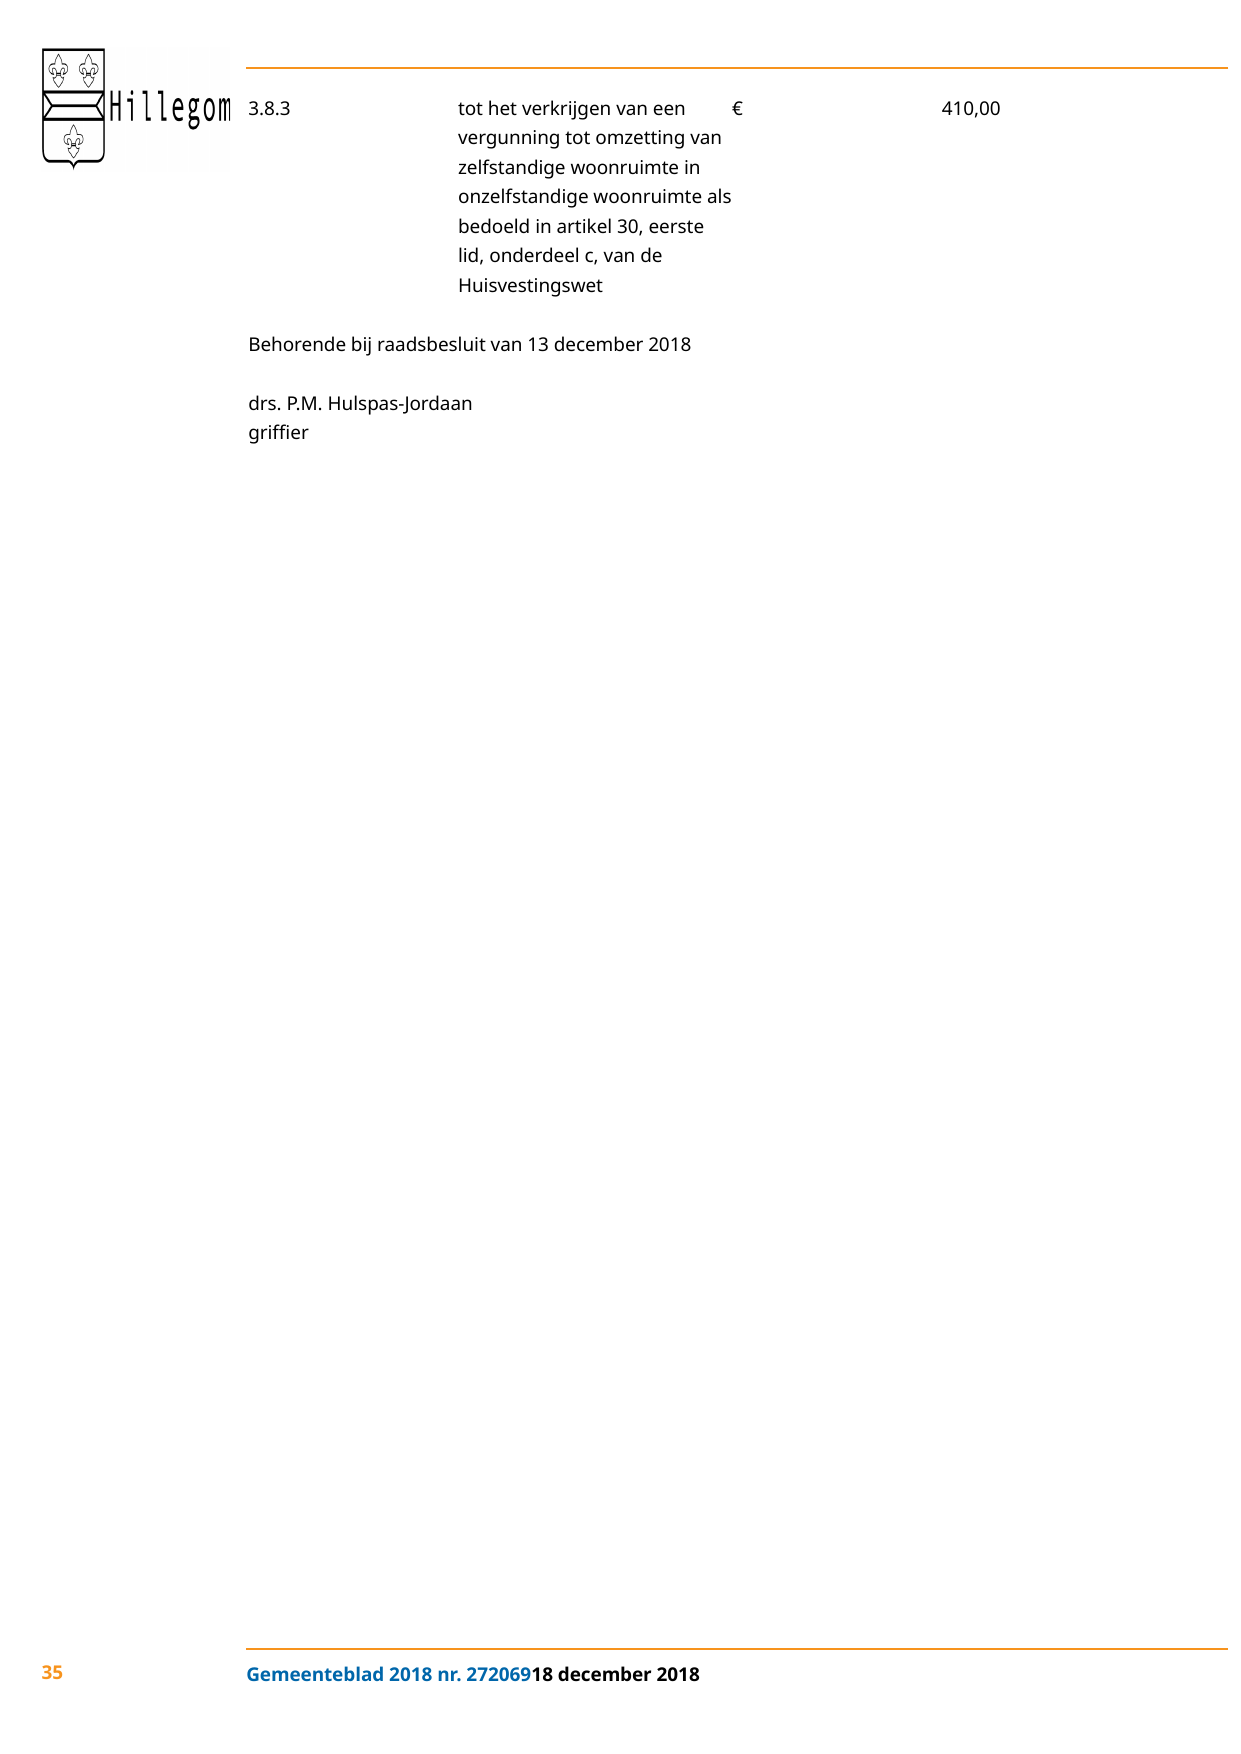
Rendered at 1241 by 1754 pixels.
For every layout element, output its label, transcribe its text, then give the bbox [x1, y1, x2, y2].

picture [41, 47, 231, 172]
text griffier [248, 419, 1152, 445]
text drs. P.M. Hulspas-Jordaan [248, 390, 1152, 416]
table_cell tot het verkrijgen van een vergunning tot omzetting van zelfstandige woonruimte in onzelfstandige woonruimte als bedoeld in artikel 30, eerste lid, onderdeel c, van de Huisvestingswet [458, 95, 732, 298]
table_cell 3.8.3 [248, 95, 458, 298]
table_cell 410,00 [942, 95, 1152, 298]
table_cell € [732, 95, 942, 298]
text Behorende bij raadsbesluit van 13 december 2018 [248, 331, 1152, 357]
